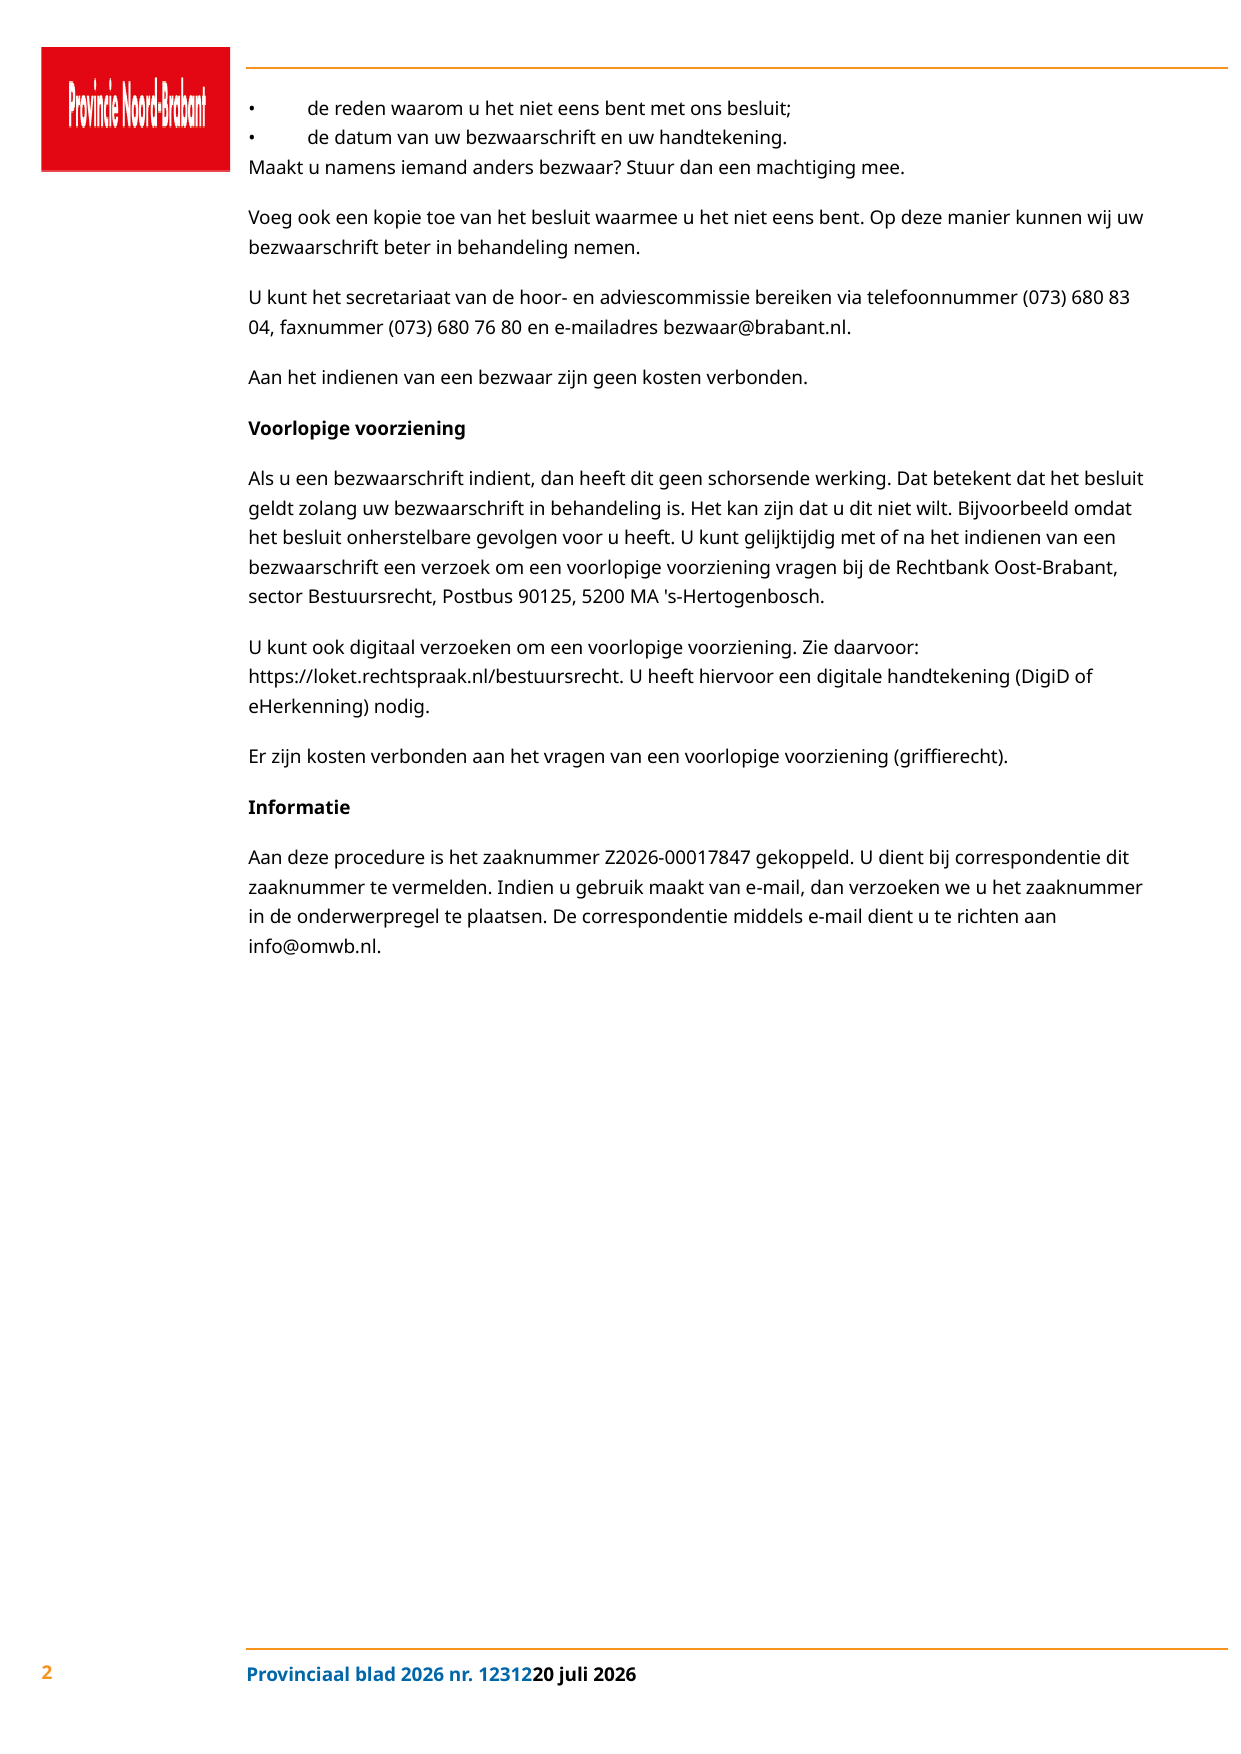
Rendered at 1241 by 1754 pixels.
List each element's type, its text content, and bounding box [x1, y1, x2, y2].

text Aan deze procedure is het zaaknummer Z2026-00017847 gekoppeld. U dient bij correspondentie dit zaaknummer te vermelden. Indien u gebruik maakt van e-mail, dan verzoeken we u het zaaknummer in de onderwerpregel te plaatsen. De correspondentie middels e-mail dient u te richten aan info@omwb.nl. [248, 844, 1152, 959]
text U kunt ook digitaal verzoeken om een voorlopige voorziening. Zie daarvoor: https://loket.rechtspraak.nl/bestuursrecht. U heeft hiervoor een digitale handtekening (DigiD of eHerkenning) nodig. [248, 634, 1152, 719]
list de datum van uw bezwaarschrift en uw handtekening. [248, 124, 1152, 150]
text Voeg ook een kopie toe van het besluit waarmee u het niet eens bent. Op deze manier kunnen wij uw bezwaarschrift beter in behandeling nemen. [248, 204, 1152, 260]
picture [41, 47, 231, 172]
text Informatie [248, 794, 1152, 820]
list de reden waarom u het niet eens bent met ons besluit; [248, 95, 1152, 121]
text Als u een bezwaarschrift indient, dan heeft dit geen schorsende werking. Dat betekent dat het besluit geldt zolang uw bezwaarschrift in behandeling is. Het kan zijn dat u dit niet wilt. Bijvoorbeeld omdat het besluit onherstelbare gevolgen voor u heeft. U kunt gelijktijdig met of na het indienen van een bezwaarschrift een verzoek om een voorlopige voorziening vragen bij de Rechtbank Oost-Brabant, sector Bestuursrecht, Postbus 90125, 5200 MA 's‑Hertogenbosch. [248, 465, 1152, 609]
text Maakt u namens iemand anders bezwaar? Stuur dan een machtiging mee. [248, 154, 1152, 180]
text Aan het indienen van een bezwaar zijn geen kosten verbonden. [248, 364, 1152, 390]
text Er zijn kosten verbonden aan het vragen van een voorlopige voorziening (griffierecht). [248, 743, 1152, 769]
text U kunt het secretariaat van de hoor- en adviescommissie bereiken via telefoonnummer (073) 680 83 04, faxnummer (073) 680 76 80 en e-mailadres bezwaar@brabant.nl. [248, 284, 1152, 340]
text Voorlopige voorziening [248, 415, 1152, 441]
